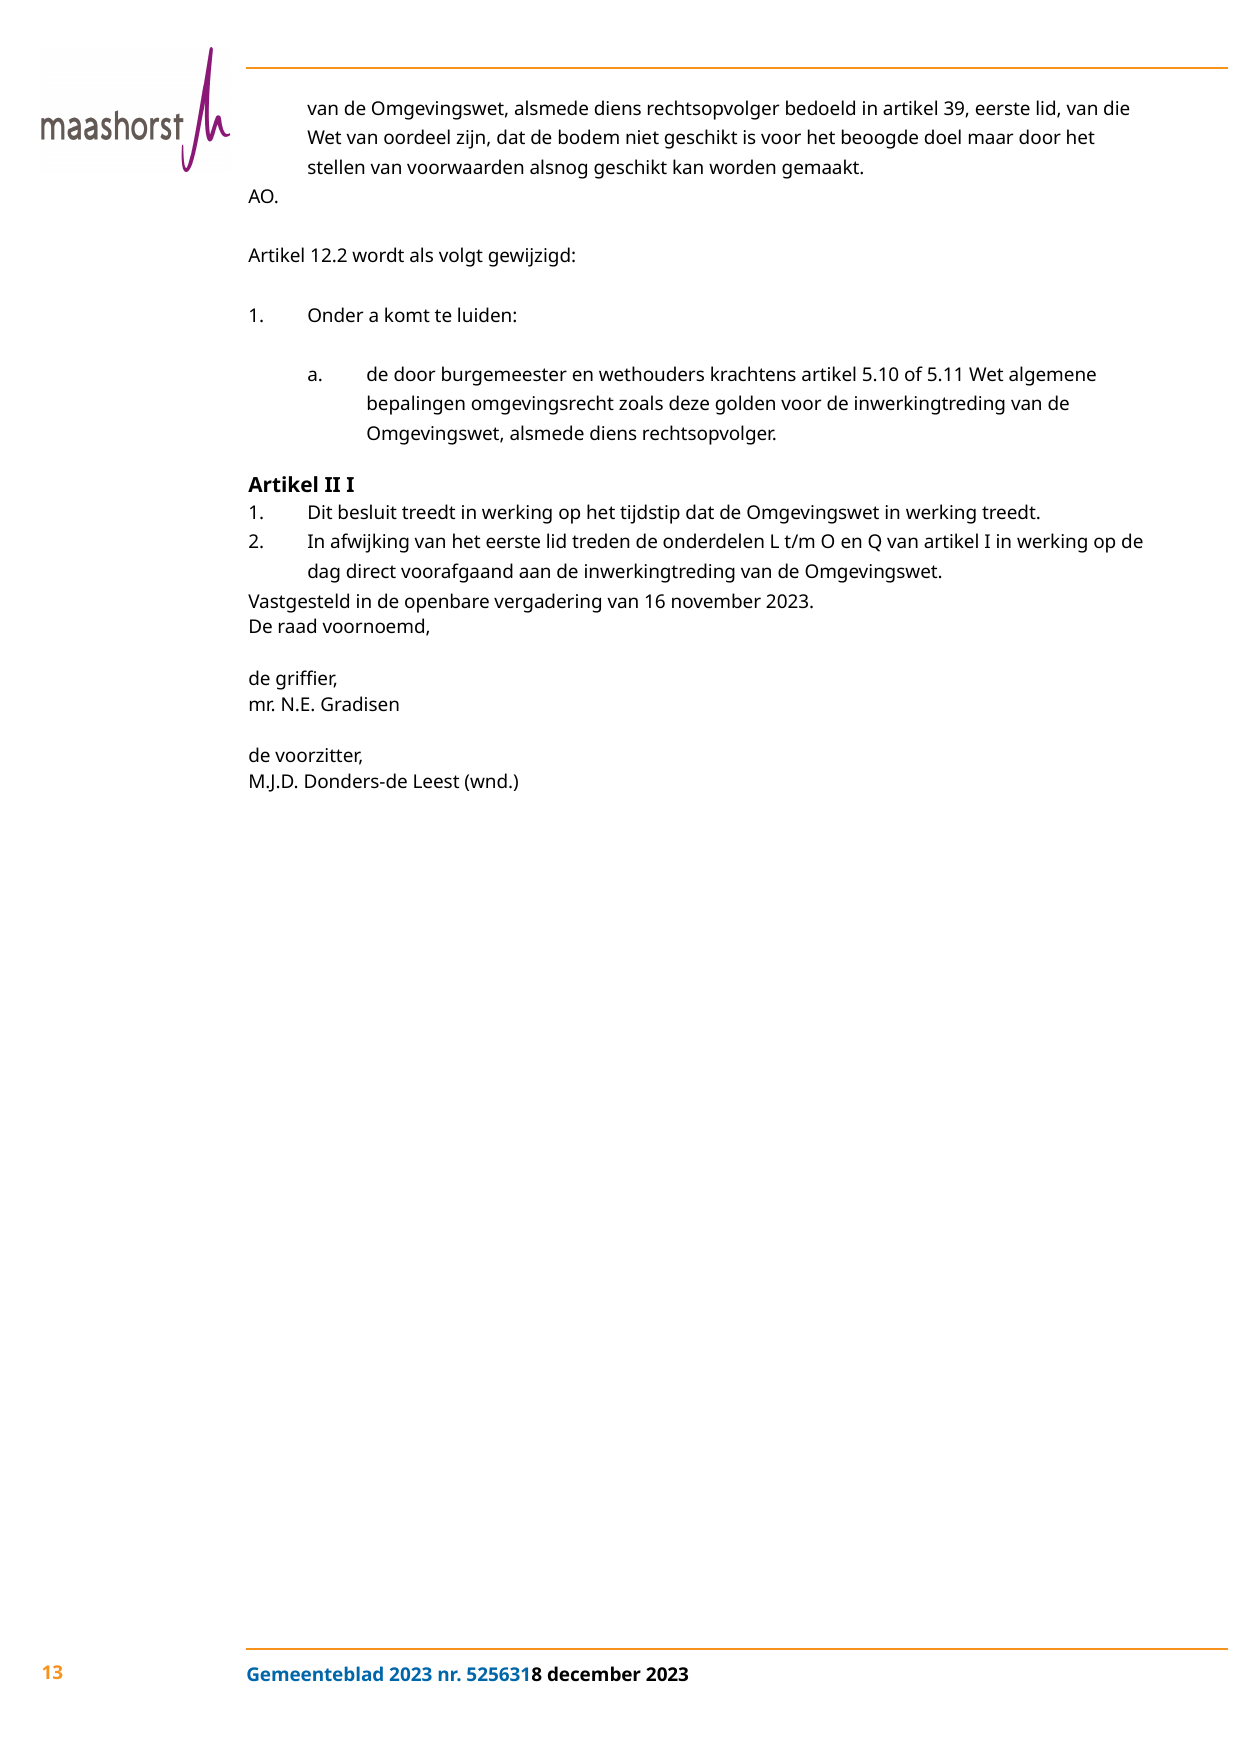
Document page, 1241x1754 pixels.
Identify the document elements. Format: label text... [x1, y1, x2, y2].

list Dit besluit treedt in werking op het tijdstip dat de Omgevingswet in werking treedt. [248, 499, 1152, 525]
text Artikel 12.2 wordt als volgt gewijzigd: [248, 243, 1152, 268]
text AO. [248, 183, 1152, 209]
list In afwijking van het eerste lid treden de onderdelen L t/m O en Q van artikel I in werking op de dag direct voorafgaand aan de inwerkingtreding van de Omgevingswet. [248, 529, 1152, 584]
text mr. N.E. Gradisen [248, 691, 1152, 716]
text Vastgesteld in de openbare vergadering van 16 november 2023. [248, 588, 1152, 613]
picture [41, 47, 231, 172]
text de griffier, [248, 665, 1152, 691]
list Onder a komt te luiden: [248, 302, 1152, 328]
list de door burgemeester en wethouders krachtens artikel 5.10 of 5.11 Wet algemene bepalingen omgevingsrecht zoals deze golden voor de inwerkingtreding van de Omgevingswet, alsmede diens rechtsopvolger. [307, 361, 1152, 446]
text M.J.D. Donders-de Leest (wnd.) [248, 768, 1152, 794]
text Artikel II I [248, 471, 1152, 499]
list van de Omgevingswet, alsmede diens rechtsopvolger bedoeld in artikel 39, eerste lid, van die Wet van oordeel zijn, dat de bodem niet geschikt is voor het beoogde doel maar door het stellen van voorwaarden alsnog geschikt kan worden gemaakt. [248, 95, 1152, 180]
text de voorzitter, [248, 742, 1152, 768]
text De raad voornoemd, [248, 613, 1152, 639]
